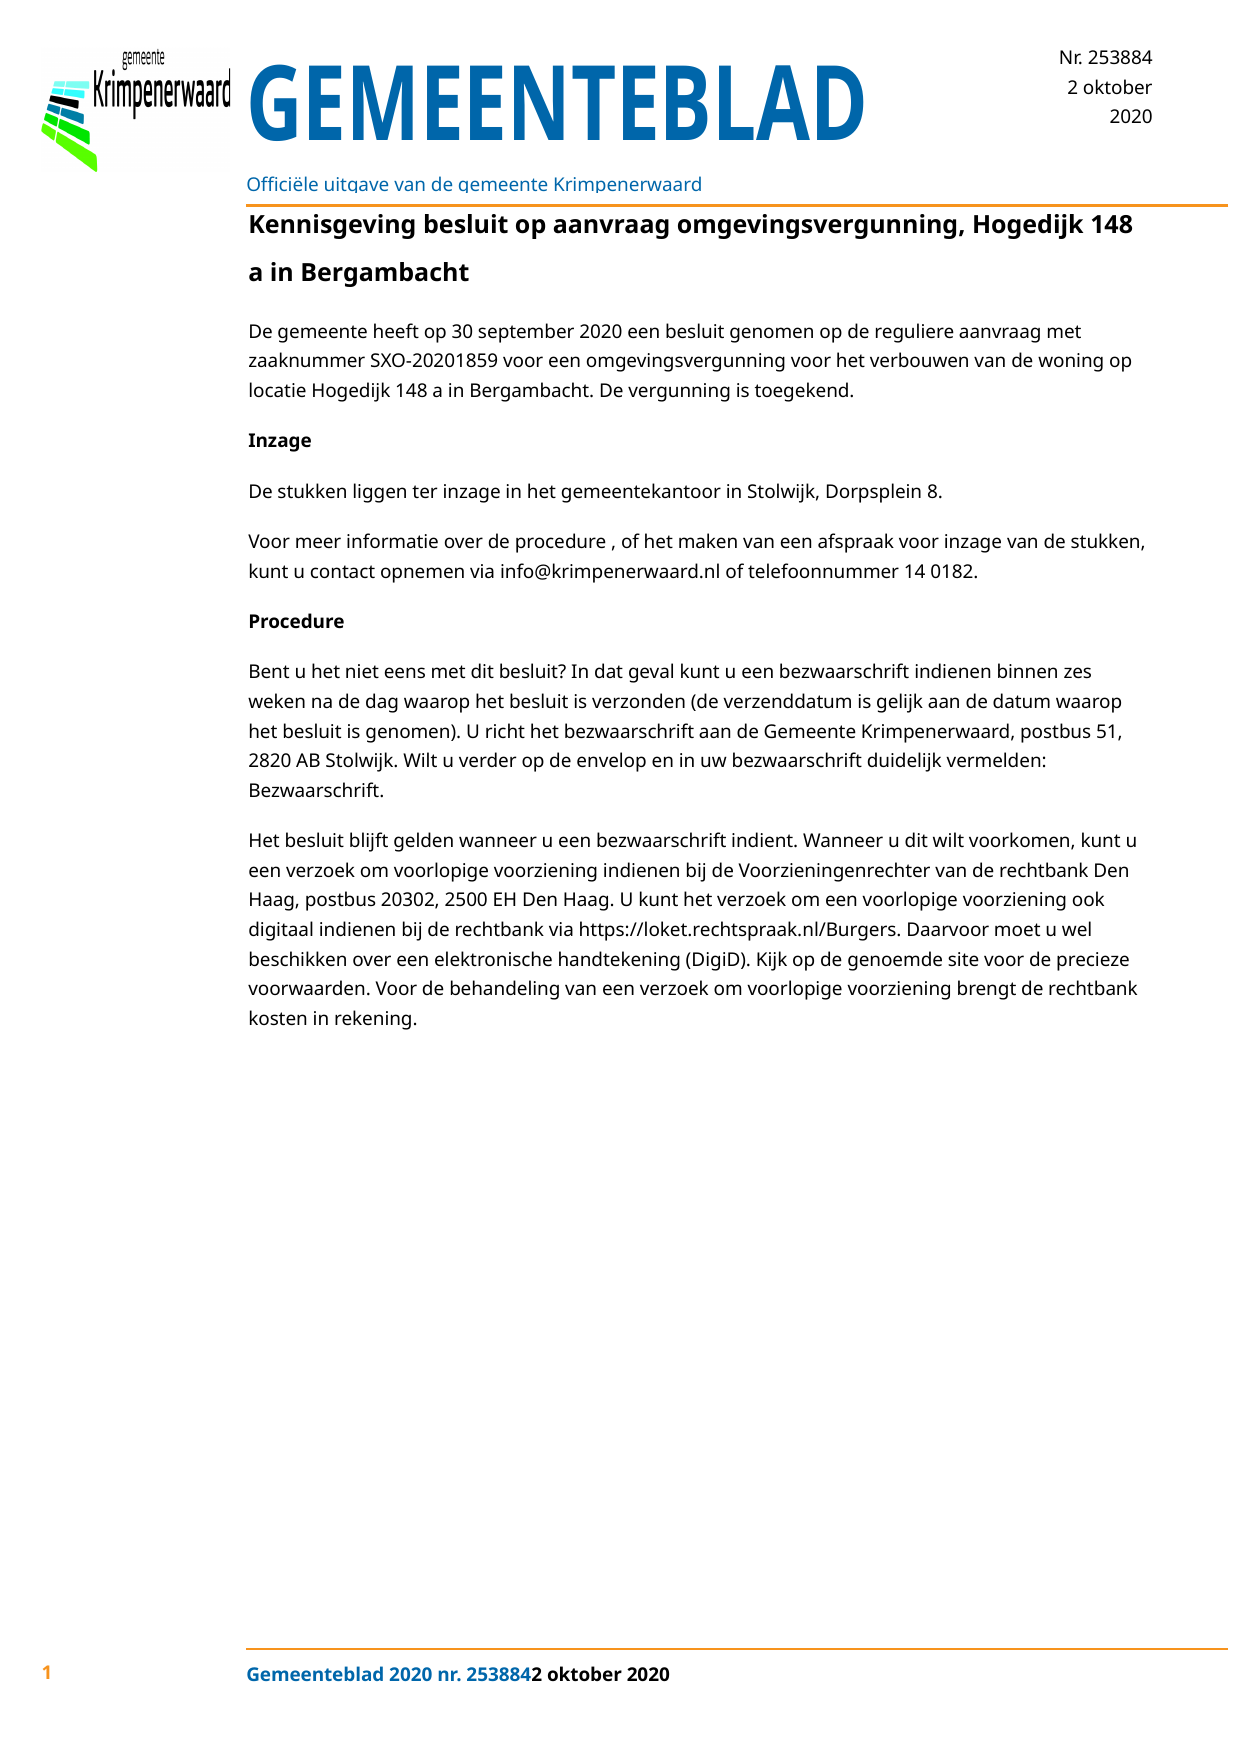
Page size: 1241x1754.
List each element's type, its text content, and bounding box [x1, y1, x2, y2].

text Kennisgeving besluit op aanvraag omgevingsvergunning, Hogedijk 148 a in Bergambacht [248, 207, 1152, 288]
text Inzage [248, 427, 1152, 453]
text De gemeente heeft op 30 september 2020 een besluit genomen op de reguliere aanvraag met zaaknummer SXO-20201859 voor een omgevingsvergunning voor het verbouwen van de woning op locatie Hogedijk 148 a in Bergambacht. De vergunning is toegekend. [248, 318, 1152, 403]
text Bent u het niet eens met dit besluit? In dat geval kunt u een bezwaarschrift indienen binnen zes weken na de dag waarop het besluit is verzonden (de verzenddatum is gelijk aan de datum waarop het besluit is genomen). U richt het bezwaarschrift aan de Gemeente Krimpenerwaard, postbus 51, 2820 AB Stolwijk. Wilt u verder op de envelop en in uw bezwaarschrift duidelijk vermelden: Bezwaarschrift. [248, 659, 1152, 803]
picture [41, 47, 231, 172]
text Procedure [248, 608, 1152, 634]
text Het besluit blijft gelden wanneer u een bezwaarschrift indient. Wanneer u dit wilt voorkomen, kunt u een verzoek om voorlopige voorziening indienen bij de Voorzieningenrechter van de rechtbank Den Haag, postbus 20302, 2500 EH Den Haag. U kunt het verzoek om een voorlopige voorziening ook digitaal indienen bij de rechtbank via https://loket.rechtspraak.nl/Burgers. Daarvoor moet u wel beschikken over een elektronische handtekening (DigiD). Kijk op de genoemde site voor de precieze voorwaarden. Voor de behandeling van een verzoek om voorlopige voorziening brengt de rechtbank kosten in rekening. [248, 827, 1152, 1031]
text De stukken liggen ter inzage in het gemeentekantoor in Stolwijk, Dorpsplein 8. [248, 478, 1152, 504]
text Voor meer informatie over de procedure , of het maken van een afspraak voor inzage van de stukken, kunt u contact opnemen via info@krimpenerwaard.nl of telefoonnummer 14 0182. [248, 528, 1152, 584]
